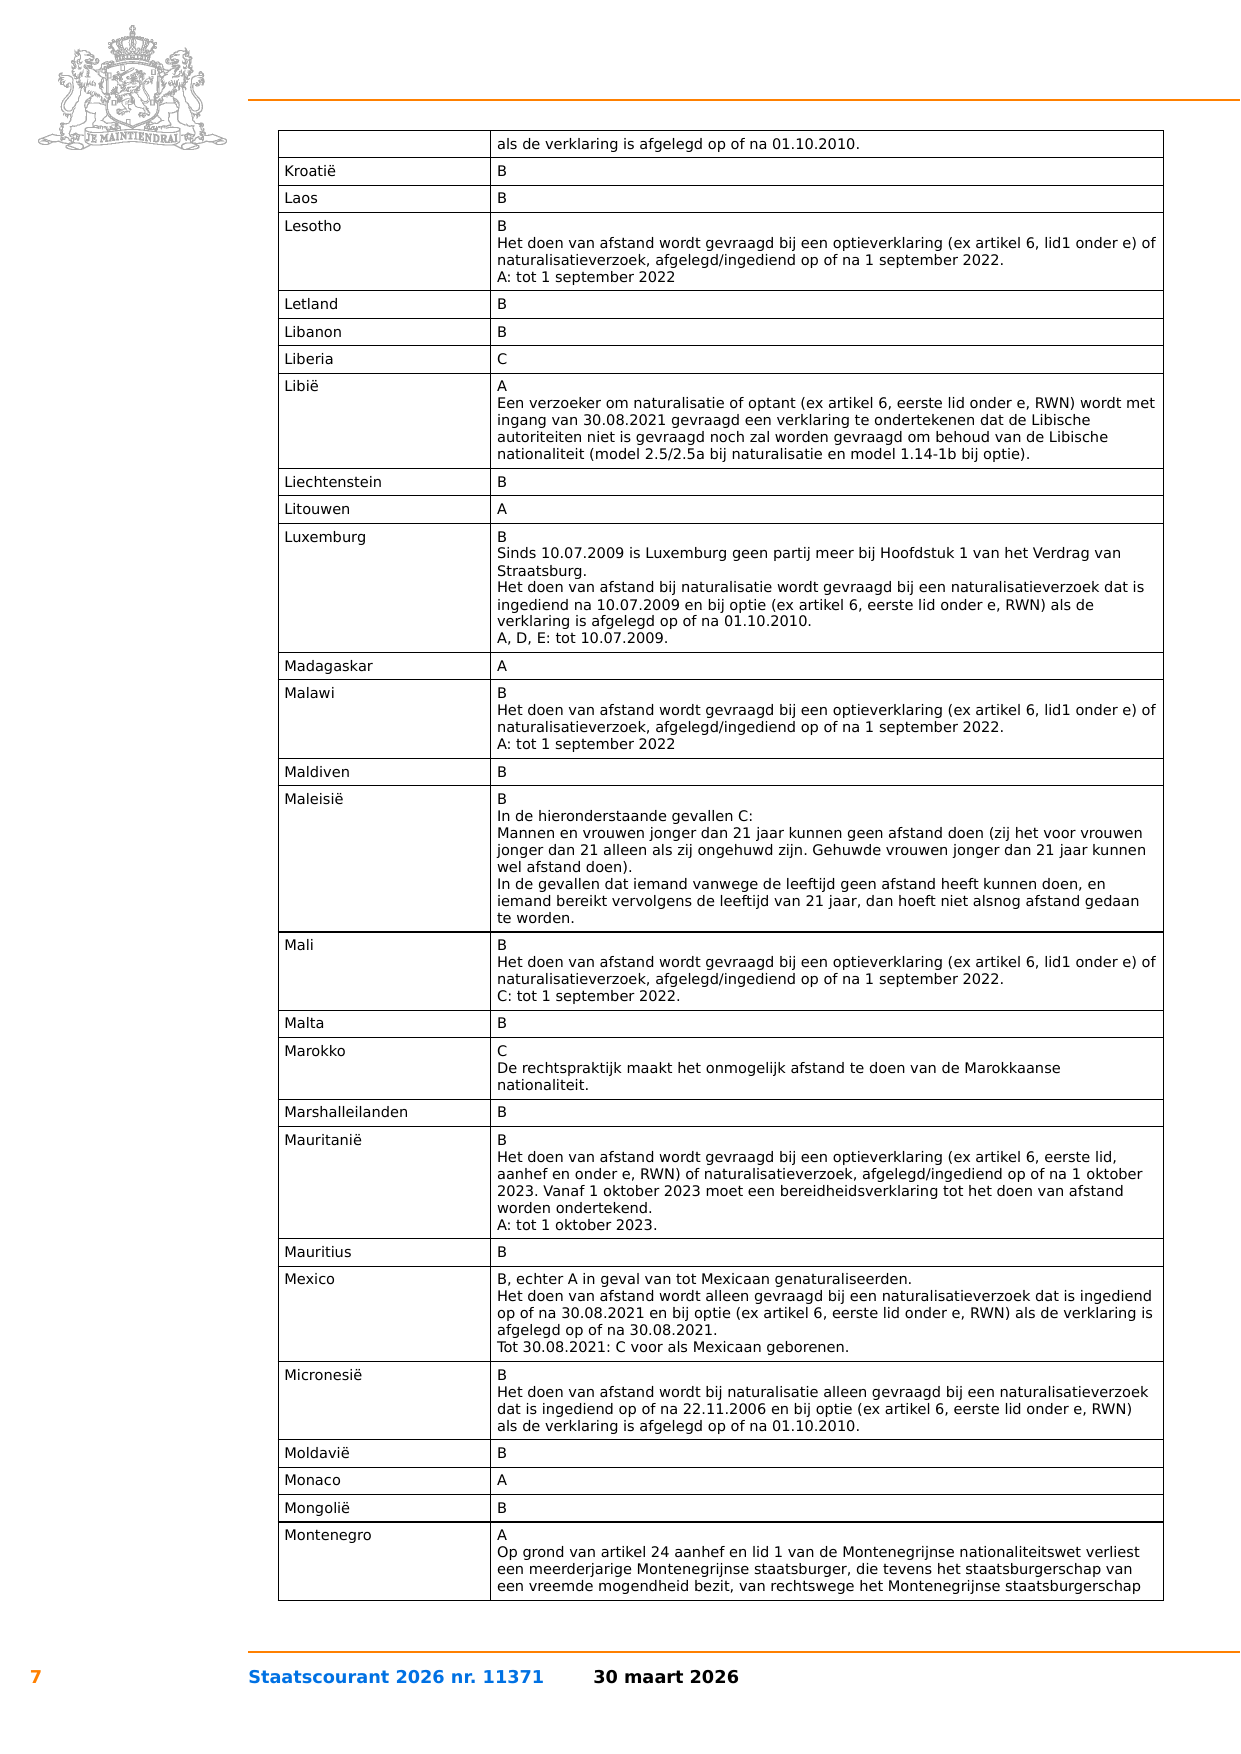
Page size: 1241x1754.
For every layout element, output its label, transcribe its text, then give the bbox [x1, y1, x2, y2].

table_cell Letland [279, 291, 490, 318]
table_cell B Het doen van afstand wordt gevraagd bij een optieverklaring (ex artikel 6, lid1 onder e) of naturalisatieverzoek, afgelegd/ingediend op of na 1 september 2022. C: tot 1 september 2022. [491, 933, 1163, 1010]
table_cell Mexico [279, 1267, 490, 1361]
table_cell A Een verzoeker om naturalisatie of optant (ex artikel 6, eerste lid onder e, RWN) wordt met ingang van 30.08.2021 gevraagd een verklaring te ondertekenen dat de Libische autoriteiten niet is gevraagd noch zal worden gevraagd om behoud van de Libische nationaliteit (model 2.5/2.5a bij naturalisatie en model 1.14-1b bij optie). [491, 374, 1163, 468]
table_cell B [491, 1239, 1163, 1266]
table_cell Marokko [279, 1038, 490, 1098]
table_cell Malawi [279, 680, 490, 758]
table_cell B [491, 186, 1163, 212]
table_cell B [491, 1011, 1163, 1037]
table_cell Monaco [279, 1468, 490, 1494]
table_cell Mauritanië [279, 1127, 490, 1238]
table_cell B Het doen van afstand wordt gevraagd bij een optieverklaring (ex artikel 6, eerste lid, aanhef en onder e, RWN) of naturalisatieverzoek, afgelegd/ingediend op of na 1 oktober 2023. Vanaf 1 oktober 2023 moet een bereidheidsverklaring tot het doen van afstand worden ondertekend. A: tot 1 oktober 2023. [491, 1127, 1163, 1238]
table_cell B [491, 469, 1163, 495]
table_cell C De rechtspraktijk maakt het onmogelijk afstand te doen van de Marokkaanse nationaliteit. [491, 1038, 1163, 1098]
table_cell Luxemburg [279, 524, 490, 652]
table_cell Maleisië [279, 786, 490, 931]
table_cell A Op grond van artikel 24 aanhef en lid 1 van de Montenegrijnse nationaliteitswet verliest een meerderjarige Montenegrijnse staatsburger, die tevens het staatsburgerschap van een vreemde mogendheid bezit, van rechtswege het Montenegrijnse staatsburgerschap [491, 1523, 1163, 1600]
table_cell B [491, 158, 1163, 185]
table_cell Libië [279, 374, 490, 468]
table_cell Liberia [279, 346, 490, 373]
table_cell Montenegro [279, 1523, 490, 1600]
table_cell Maldiven [279, 759, 490, 785]
table_cell Mongolië [279, 1495, 490, 1521]
picture [38, 25, 227, 150]
table_cell Malta [279, 1011, 490, 1037]
table_cell B Het doen van afstand wordt gevraagd bij een optieverklaring (ex artikel 6, lid1 onder e) of naturalisatieverzoek, afgelegd/ingediend op of na 1 september 2022. A: tot 1 september 2022 [491, 213, 1163, 290]
table_cell Laos [279, 186, 490, 212]
table_cell A [491, 653, 1163, 679]
table_cell B [491, 291, 1163, 318]
table_cell Libanon [279, 319, 490, 345]
table_cell B, echter A in geval van tot Mexicaan genaturaliseerden. Het doen van afstand wordt alleen gevraagd bij een naturalisatieverzoek dat is ingediend op of na 30.08.2021 en bij optie (ex artikel 6, eerste lid onder e, RWN) als de verklaring is afgelegd op of na 30.08.2021. Tot 30.08.2021: C voor als Mexicaan geborenen. [491, 1267, 1163, 1361]
table_cell Lesotho [279, 213, 490, 290]
table_cell Mauritius [279, 1239, 490, 1266]
table_cell Madagaskar [279, 653, 490, 679]
table_cell Litouwen [279, 496, 490, 523]
table_cell B [491, 1440, 1163, 1467]
table_cell B Sinds 10.07.2009 is Luxemburg geen partij meer bij Hoofdstuk 1 van het Verdrag van Straatsburg. Het doen van afstand bij naturalisatie wordt gevraagd bij een naturalisatieverzoek dat is ingediend na 10.07.2009 en bij optie (ex artikel 6, eerste lid onder e, RWN) als de verklaring is afgelegd op of na 01.10.2010. A, D, E: tot 10.07.2009. [491, 524, 1163, 652]
table_cell Marshalleilanden [279, 1100, 490, 1126]
table_cell B Het doen van afstand wordt gevraagd bij een optieverklaring (ex artikel 6, lid1 onder e) of naturalisatieverzoek, afgelegd/ingediend op of na 1 september 2022. A: tot 1 september 2022 [491, 680, 1163, 758]
table_cell Micronesië [279, 1362, 490, 1439]
table_cell Mali [279, 933, 490, 1010]
table_cell B In de hieronderstaande gevallen C: Mannen en vrouwen jonger dan 21 jaar kunnen geen afstand doen (zij het voor vrouwen jonger dan 21 alleen als zij ongehuwd zijn. Gehuwde vrouwen jonger dan 21 jaar kunnen wel afstand doen). In de gevallen dat iemand vanwege de leeftijd geen afstand heeft kunnen doen, en iemand bereikt vervolgens de leeftijd van 21 jaar, dan hoeft niet alsnog afstand gedaan te worden. [491, 786, 1163, 931]
table_cell C [491, 346, 1163, 373]
table_cell Moldavië [279, 1440, 490, 1467]
table_cell B [491, 759, 1163, 785]
table_cell A [491, 1468, 1163, 1494]
table_cell als de verklaring is afgelegd op of na 01.10.2010. [491, 131, 1163, 157]
table_cell [279, 131, 490, 157]
table_cell Kroatië [279, 158, 490, 185]
table_cell B [491, 319, 1163, 345]
table_cell B [491, 1495, 1163, 1521]
table_cell A [491, 496, 1163, 523]
table_cell Liechtenstein [279, 469, 490, 495]
table_cell B [491, 1100, 1163, 1126]
table_cell B Het doen van afstand wordt bij naturalisatie alleen gevraagd bij een naturalisatieverzoek dat is ingediend op of na 22.11.2006 en bij optie (ex artikel 6, eerste lid onder e, RWN) als de verklaring is afgelegd op of na 01.10.2010. [491, 1362, 1163, 1439]
